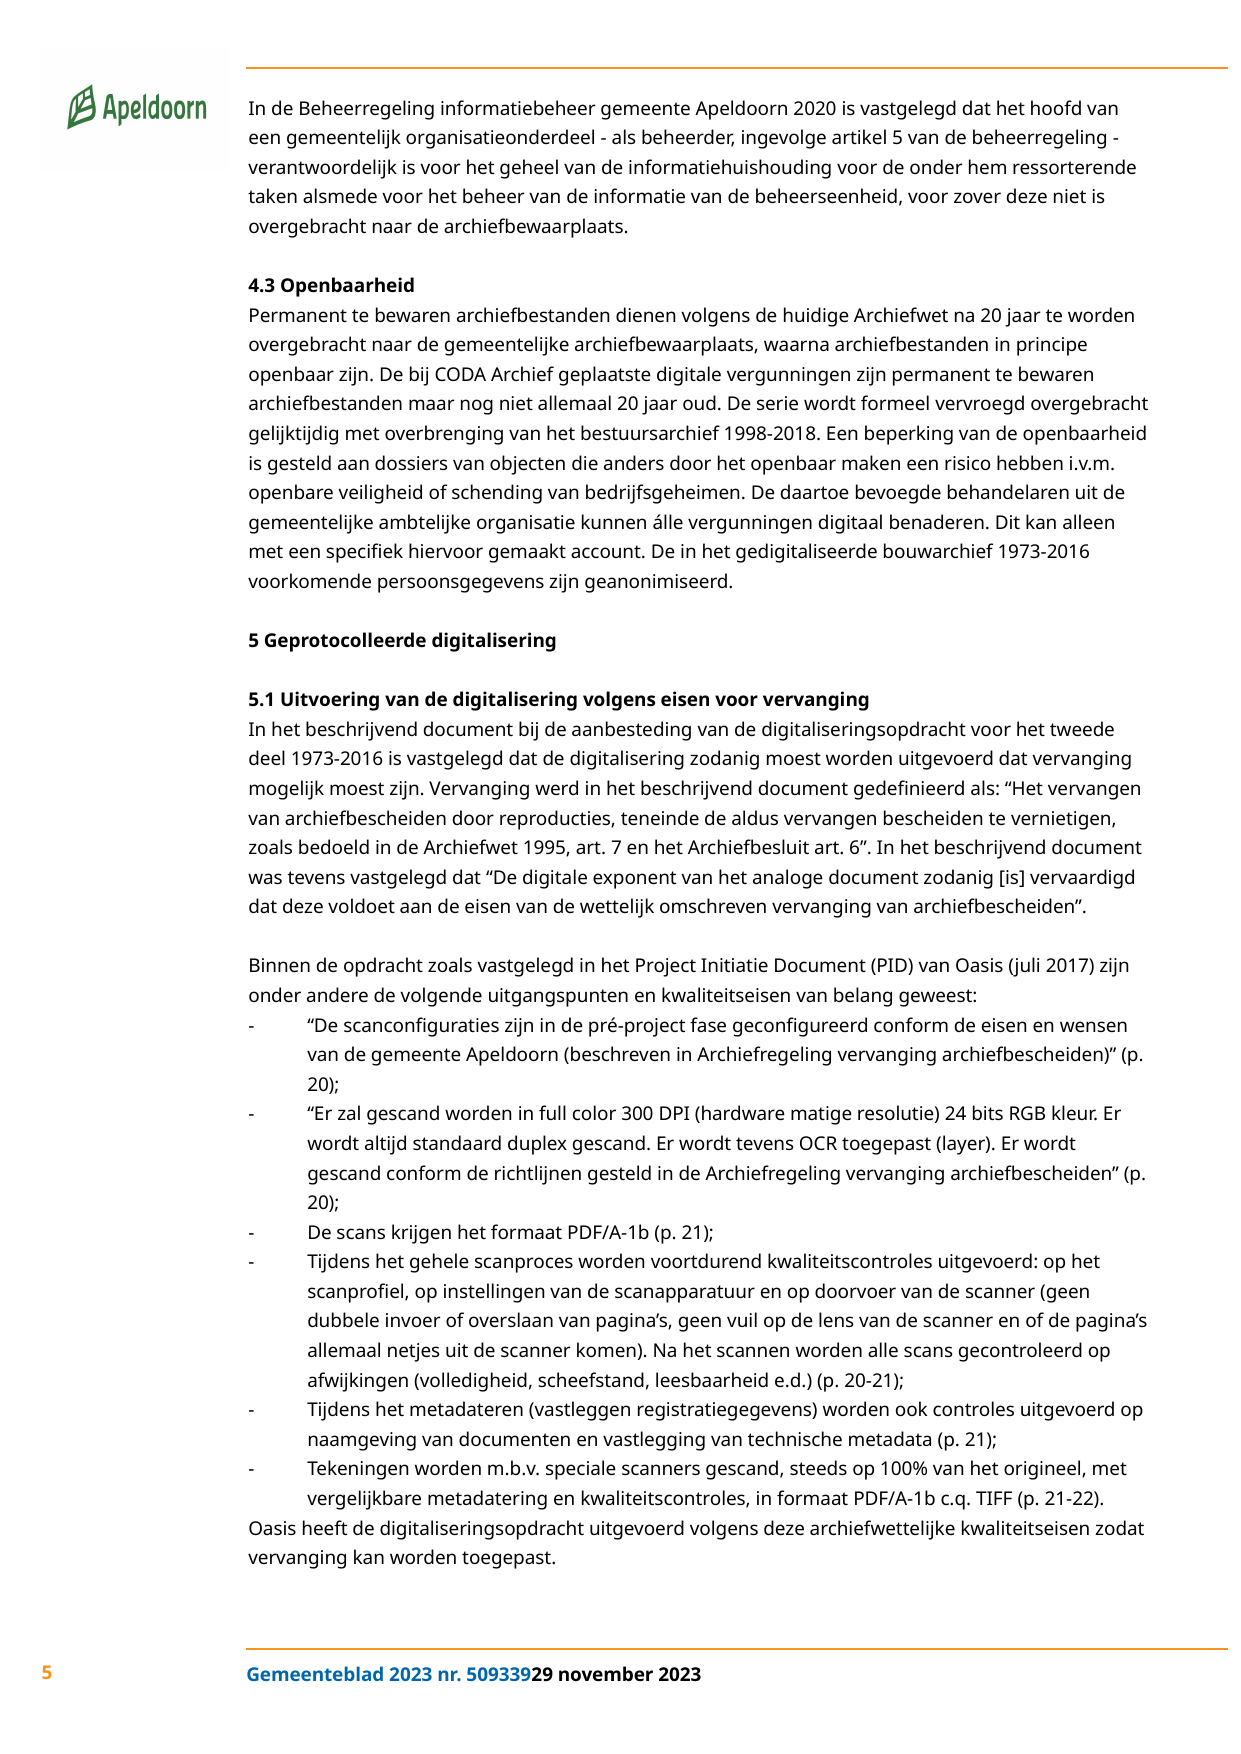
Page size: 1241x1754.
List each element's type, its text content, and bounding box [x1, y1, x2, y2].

text In de Beheerregeling informatiebeheer gemeente Apeldoorn 2020 is vastgelegd dat het hoofd van een gemeentelijk organisatieonderdeel - als beheerder, ingevolge artikel 5 van de beheerregeling - verantwoordelijk is voor het geheel van de informatiehuishouding voor de onder hem ressorterende taken alsmede voor het beheer van de informatie van de beheerseenheid, voor zover deze niet is overgebracht naar de archiefbewaarplaats. [248, 95, 1152, 239]
text Oasis heeft de digitaliseringsopdracht uitgevoerd volgens deze archiefwettelijke kwaliteitseisen zodat vervanging kan worden toegepast. [248, 1515, 1152, 1570]
text 4.3 Openbaarheid [248, 272, 1152, 298]
picture [41, 47, 231, 172]
list “De scanconfiguraties zijn in de pré-project fase geconfigureerd conform de eisen en wensen van de gemeente Apeldoorn (beschreven in Archiefregeling vervanging archiefbescheiden)” (p. 20); [248, 1012, 1152, 1097]
list “Er zal gescand worden in full color 300 DPI (hardware matige resolutie) 24 bits RGB kleur. Er wordt altijd standaard duplex gescand. Er wordt tevens OCR toegepast (layer). Er wordt gescand conform de richtlijnen gesteld in de Archiefregeling vervanging archiefbescheiden” (p. 20); [248, 1101, 1152, 1215]
text 5.1 Uitvoering van de digitalisering volgens eisen voor vervanging [248, 686, 1152, 712]
list Tekeningen worden m.b.v. speciale scanners gescand, steeds op 100% van het origineel, met vergelijkbare metadatering en kwaliteitscontroles, in formaat PDF/A-1b c.q. TIFF (p. 21-22). [248, 1456, 1152, 1511]
text Permanent te bewaren archiefbestanden dienen volgens de huidige Archiefwet na 20 jaar te worden overgebracht naar de gemeentelijke archiefbewaarplaats, waarna archiefbestanden in principe openbaar zijn. De bij CODA Archief geplaatste digitale vergunningen zijn permanent te bewaren archiefbestanden maar nog niet allemaal 20 jaar oud. De serie wordt formeel vervroegd overgebracht gelijktijdig met overbrenging van het bestuursarchief 1998-2018. Een beperking van de openbaarheid is gesteld aan dossiers van objecten die anders door het openbaar maken een risico hebben i.v.m. openbare veiligheid of schending van bedrijfsgeheimen. De daartoe bevoegde behandelaren uit de gemeentelijke ambtelijke organisatie kunnen álle vergunningen digitaal benaderen. Dit kan alleen met een specifiek hiervoor gemaakt account. De in het gedigitaliseerde bouwarchief 1973-2016 voorkomende persoonsgegevens zijn geanonimiseerd. [248, 302, 1152, 594]
text 5 Geprotocolleerde digitalisering [248, 627, 1152, 653]
list Tijdens het gehele scanproces worden voortdurend kwaliteitscontroles uitgevoerd: op het scanprofiel, op instellingen van de scanapparatuur en op doorvoer van de scanner (geen dubbele invoer of overslaan van pagina’s, geen vuil op de lens van de scanner en of de pagina’s allemaal netjes uit de scanner komen). Na het scannen worden alle scans gecontroleerd op afwijkingen (volledigheid, scheefstand, leesbaarheid e.d.) (p. 20-21); [248, 1248, 1152, 1393]
list De scans krijgen het formaat PDF/A-1b (p. 21); [248, 1219, 1152, 1245]
list Tijdens het metadateren (vastleggen registratiegegevens) worden ook controles uitgevoerd op naamgeving van documenten en vastlegging van technische metadata (p. 21); [248, 1396, 1152, 1452]
text In het beschrijvend document bij de aanbesteding van de digitaliseringsopdracht voor het tweede deel 1973-2016 is vastgelegd dat de digitalisering zodanig moest worden uitgevoerd dat vervanging mogelijk moest zijn. Vervanging werd in het beschrijvend document gedefinieerd als: “Het vervangen van archiefbescheiden door reproducties, teneinde de aldus vervangen bescheiden te vernietigen, zoals bedoeld in de Archiefwet 1995, art. 7 en het Archiefbesluit art. 6”. In het beschrijvend document was tevens vastgelegd dat “De digitale exponent van het analoge document zodanig [is] vervaardigd dat deze voldoet aan de eisen van de wettelijk omschreven vervanging van archiefbescheiden”. [248, 716, 1152, 919]
text Binnen de opdracht zoals vastgelegd in het Project Initiatie Document (PID) van Oasis (juli 2017) zijn onder andere de volgende uitgangspunten en kwaliteitseisen van belang geweest: [248, 953, 1152, 1008]
